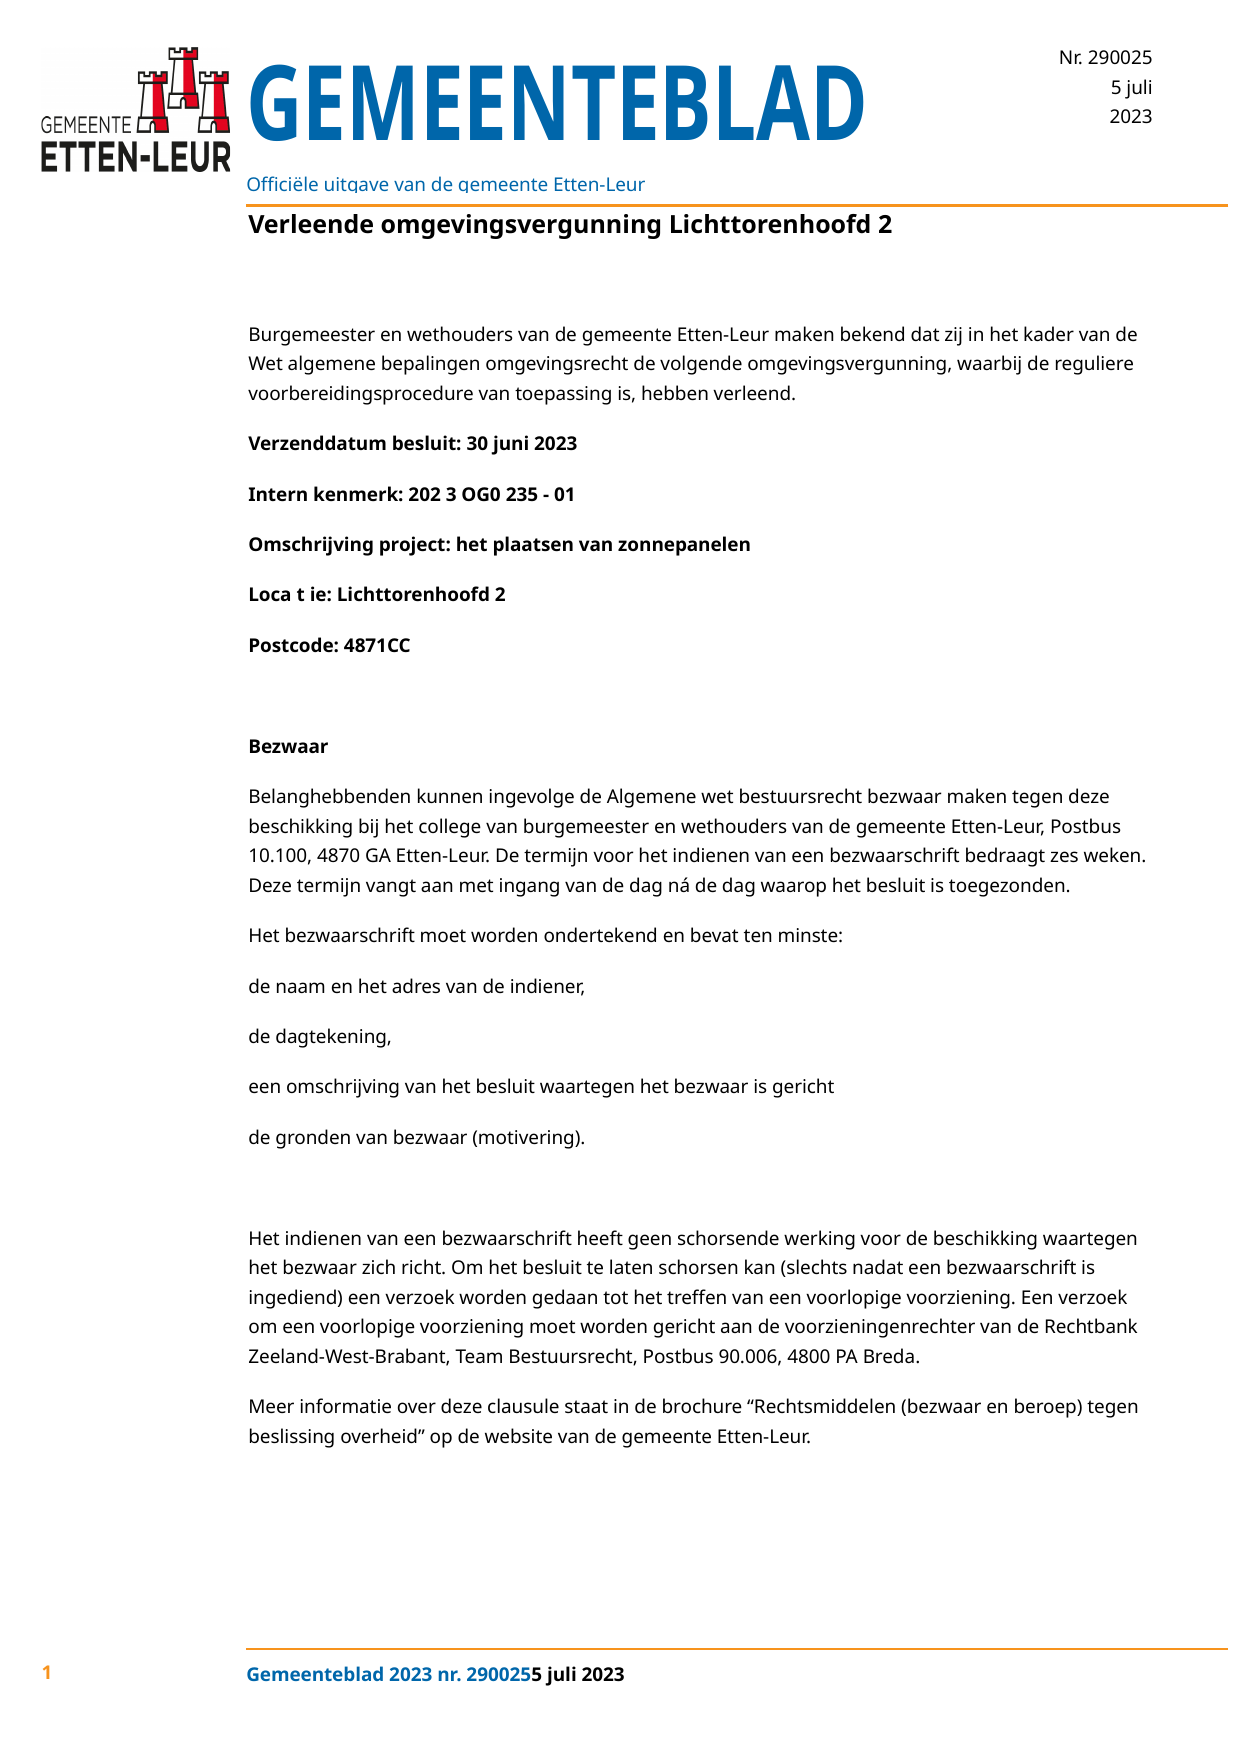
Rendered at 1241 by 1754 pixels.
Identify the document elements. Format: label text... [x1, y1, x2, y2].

text Burgemeester en wethouders van de gemeente Etten-Leur maken bekend dat zij in het kader van de Wet algemene bepalingen omgevingsrecht de volgende omgevingsvergunning, waarbij de reguliere voorbereidingsprocedure van toepassing is, hebben verleend. [248, 321, 1152, 406]
text Meer informatie over deze clausule staat in de brochure “Rechtsmiddelen (bezwaar en beroep) tegen beslissing overheid” op de website van de gemeente Etten-Leur. [248, 1394, 1152, 1449]
text de dagtekening, [248, 1023, 1152, 1049]
text Omschrijving project: het plaatsen van zonnepanelen [248, 531, 1152, 557]
text Loca t ie: Lichttorenhoofd 2 [248, 582, 1152, 607]
text de naam en het adres van de indiener, [248, 973, 1152, 998]
text Verleende omgevingsvergunning Lichttorenhoofd 2 [248, 207, 1152, 241]
text Het bezwaarschrift moet worden ondertekend en bevat ten minste: [248, 922, 1152, 948]
picture [41, 47, 231, 172]
text de gronden van bezwaar (motivering). [248, 1124, 1152, 1150]
text Belanghebbenden kunnen ingevolge de Algemene wet bestuursrecht bezwaar maken tegen deze beschikking bij het college van burgemeester en wethouders van de gemeente Etten-Leur, Postbus 10.100, 4870 GA Etten-Leur. De termijn voor het indienen van een bezwaarschrift bedraagt zes weken. Deze termijn vangt aan met ingang van de dag ná de dag waarop het besluit is toegezonden. [248, 783, 1152, 898]
text Bezwaar [248, 733, 1152, 758]
text een omschrijving van het besluit waartegen het bezwaar is gericht [248, 1074, 1152, 1099]
text Intern kenmerk: 202 3 OG0 235 - 01 [248, 481, 1152, 506]
text Postcode: 4871CC [248, 632, 1152, 658]
text Het indienen van een bezwaarschrift heeft geen schorsende werking voor de beschikking waartegen het bezwaar zich richt. Om het besluit te laten schorsen kan (slechts nadat een bezwaarschrift is ingediend) een verzoek worden gedaan tot het treffen van een voorlopige voorziening. Een verzoek om een voorlopige voorziening moet worden gericht aan de voorzieningenrechter van de Rechtbank Zeeland-West-Brabant, Team Bestuursrecht, Postbus 90.006, 4800 PA Breda. [248, 1225, 1152, 1369]
text Verzenddatum besluit: 30 juni 2023 [248, 430, 1152, 456]
